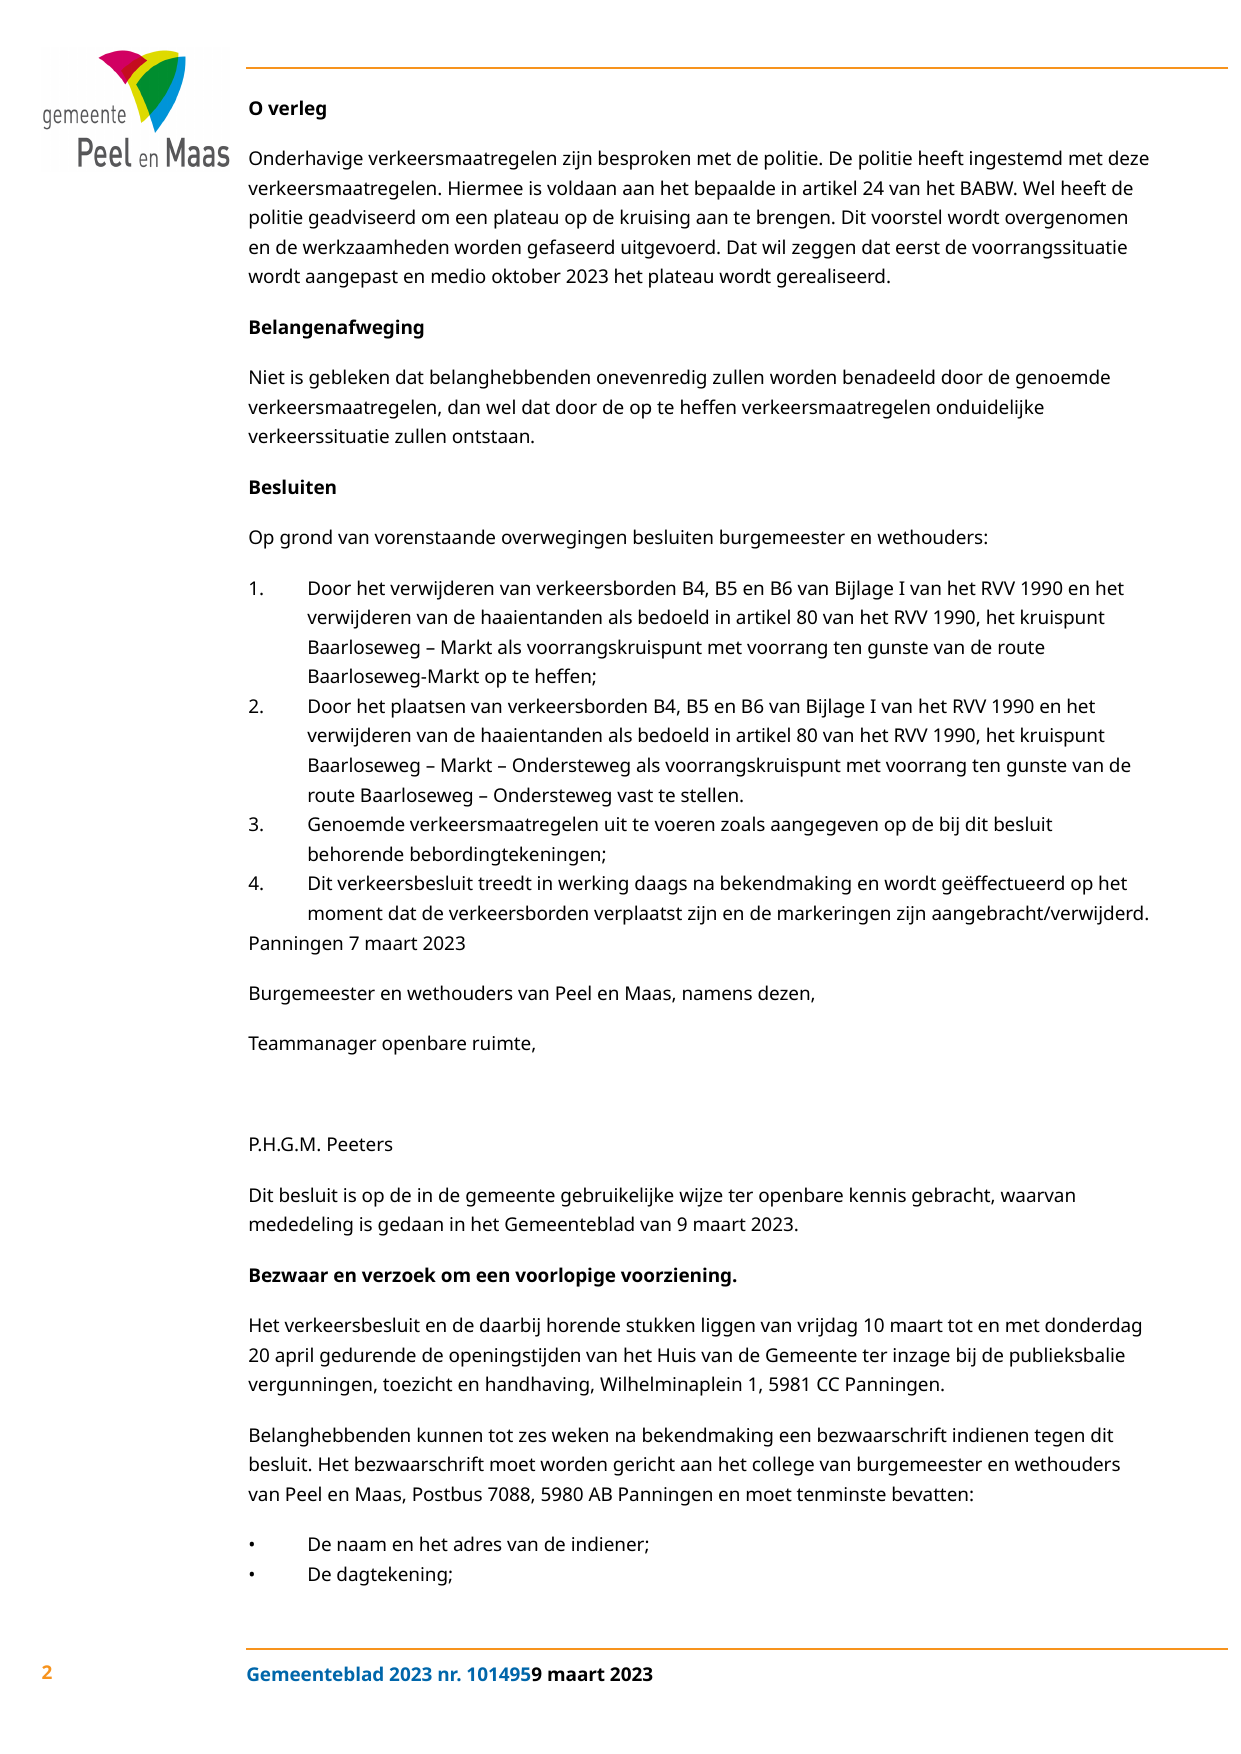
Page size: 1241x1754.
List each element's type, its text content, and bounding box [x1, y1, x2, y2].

text Belanghebbenden kunnen tot zes weken na bekendmaking een bezwaarschrift indienen tegen dit besluit. Het bezwaarschrift moet worden gericht aan het college van burgemeester en wethouders van Peel en Maas, Postbus 7088, 5980 AB Panningen en moet tenminste bevatten: [248, 1422, 1152, 1507]
text Panningen 7 maart 2023 [248, 930, 1152, 956]
text Belangenafweging [248, 314, 1152, 340]
text Burgemeester en wethouders van Peel en Maas, namens dezen, [248, 980, 1152, 1006]
list De naam en het adres van de indiener; [248, 1531, 1152, 1557]
text Besluiten [248, 474, 1152, 500]
list De dagtekening; [248, 1561, 1152, 1587]
list Dit verkeersbesluit treedt in werking daags na bekendmaking en wordt geëffectueerd op het moment dat de verkeersborden verplaatst zijn en de markeringen zijn aangebracht/verwijderd. [248, 871, 1152, 926]
text Op grond van vorenstaande overwegingen besluiten burgemeester en wethouders: [248, 524, 1152, 550]
text O verleg [248, 95, 1152, 121]
picture [41, 47, 231, 172]
text Bezwaar en verzoek om een voorlopige voorziening. [248, 1262, 1152, 1288]
list Door het verwijderen van verkeersborden B4, B5 en B6 van Bijlage I van het RVV 1990 en het verwijderen van de haaientanden als bedoeld in artikel 80 van het RVV 1990, het kruispunt Baarloseweg – Markt als voorrangskruispunt met voorrang ten gunste van de route Baarloseweg-Markt op te heffen; [248, 575, 1152, 689]
text Onderhavige verkeersmaatregelen zijn besproken met de politie. De politie heeft ingestemd met deze verkeersmaatregelen. Hiermee is voldaan aan het bepaalde in artikel 24 van het BABW. Wel heeft de politie geadviseerd om een plateau op de kruising aan te brengen. Dit voorstel wordt overgenomen en de werkzaamheden worden gefaseerd uitgevoerd. Dat wil zeggen dat eerst de voorrangssituatie wordt aangepast en medio oktober 2023 het plateau wordt gerealiseerd. [248, 145, 1152, 289]
text Het verkeersbesluit en de daarbij horende stukken liggen van vrijdag 10 maart tot en met donderdag 20 april gedurende de openingstijden van het Huis van de Gemeente ter inzage bij de publieksbalie vergunningen, toezicht en handhaving, Wilhelminaplein 1, 5981 CC Panningen. [248, 1312, 1152, 1397]
text Dit besluit is op de in de gemeente gebruikelijke wijze ter openbare kennis gebracht, waarvan mededeling is gedaan in het Gemeenteblad van 9 maart 2023. [248, 1182, 1152, 1237]
list Door het plaatsen van verkeersborden B4, B5 en B6 van Bijlage I van het RVV 1990 en het verwijderen van de haaientanden als bedoeld in artikel 80 van het RVV 1990, het kruispunt Baarloseweg – Markt – Ondersteweg als voorrangskruispunt met voorrang ten gunste van de route Baarloseweg – Ondersteweg vast te stellen. [248, 693, 1152, 808]
text Teammanager openbare ruimte, [248, 1031, 1152, 1056]
list Genoemde verkeersmaatregelen uit te voeren zoals aangegeven op de bij dit besluit behorende bebordingtekeningen; [248, 811, 1152, 867]
text Niet is gebleken dat belanghebbenden onevenredig zullen worden benadeeld door de genoemde verkeersmaatregelen, dan wel dat door de op te heffen verkeersmaatregelen onduidelijke verkeerssituatie zullen ontstaan. [248, 364, 1152, 449]
text P.H.G.M. Peeters [248, 1131, 1152, 1157]
